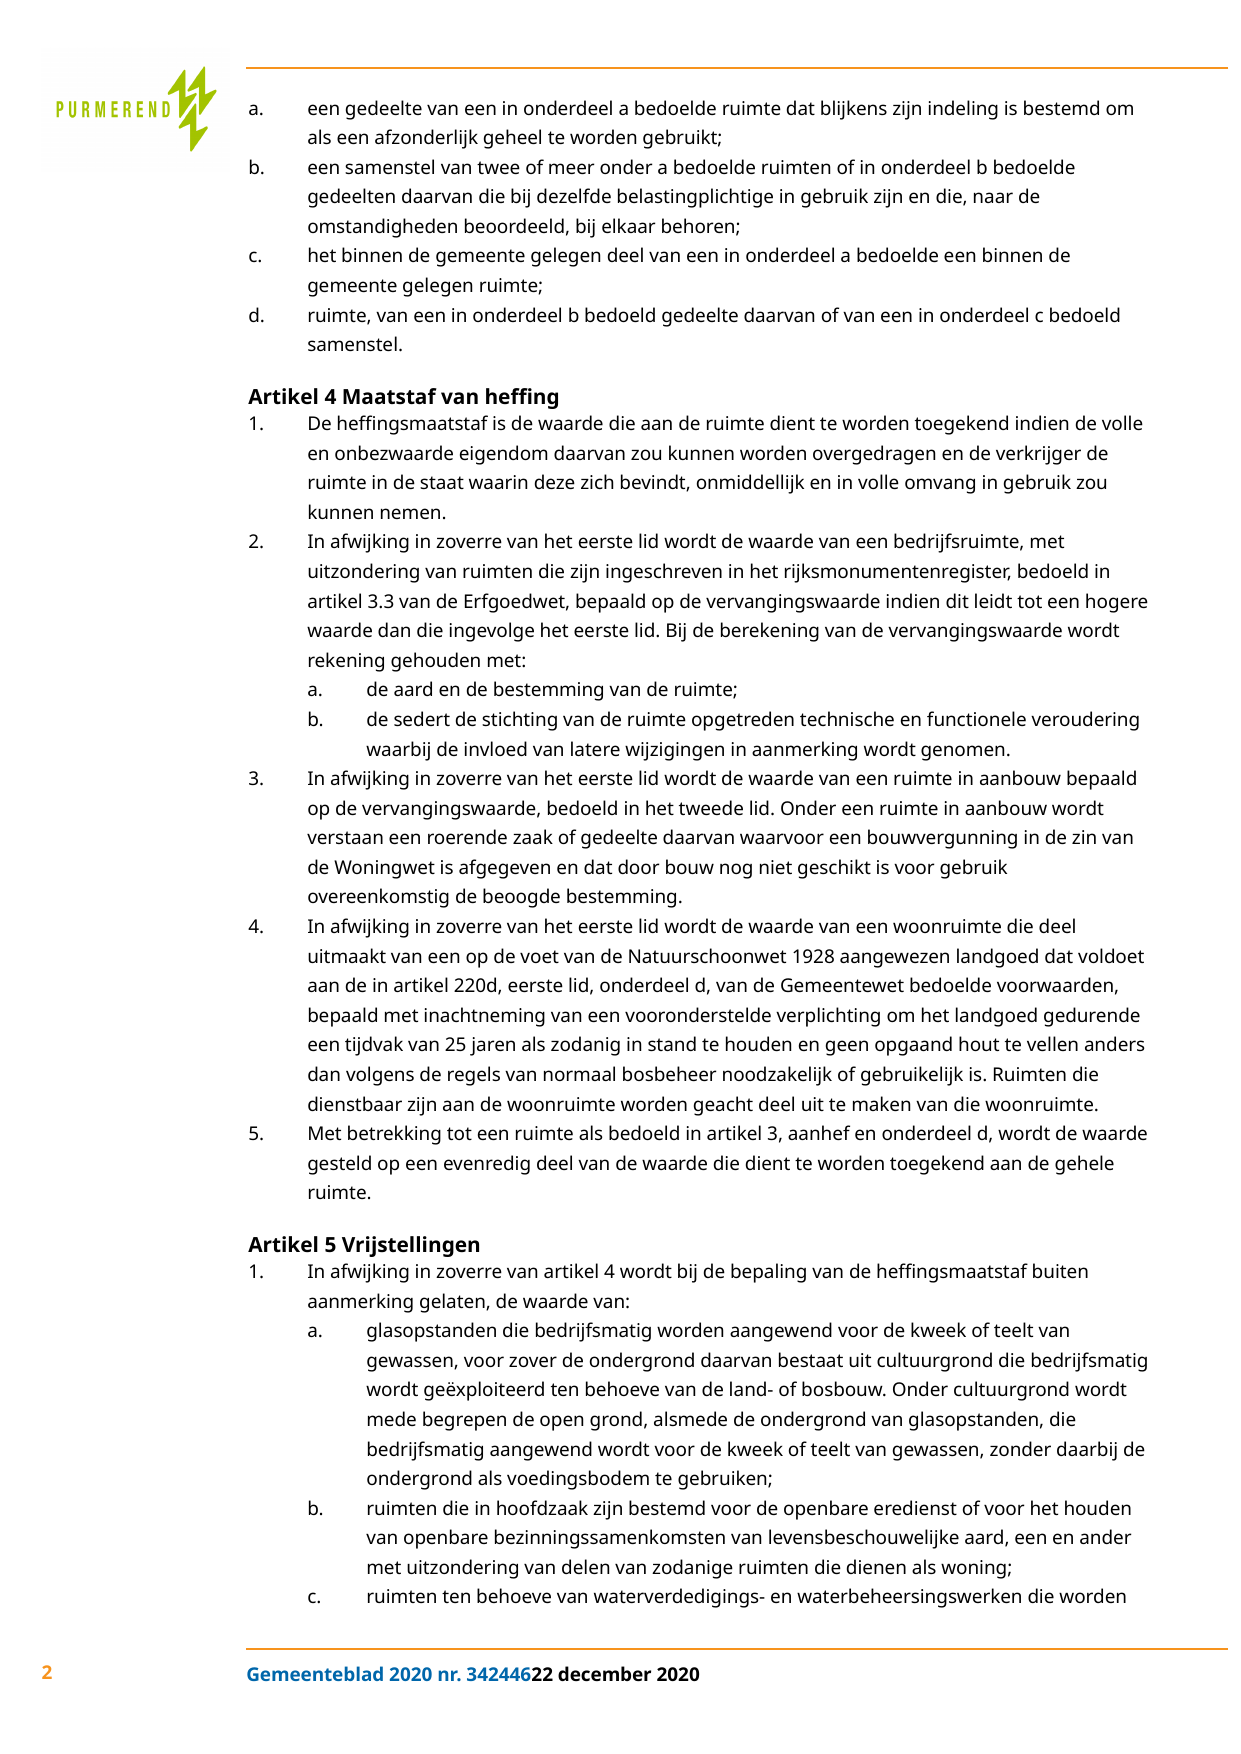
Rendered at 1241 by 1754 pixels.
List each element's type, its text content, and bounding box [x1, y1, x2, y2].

list ruimten die in hoofdzaak zijn bestemd voor de openbare eredienst of voor het houden van openbare bezinningssamenkomsten van levensbeschouwelijke aard, een en ander met uitzondering van delen van zodanige ruimten die dienen als woning; [307, 1495, 1152, 1580]
list een gedeelte van een in onderdeel a bedoelde ruimte dat blijkens zijn indeling is bestemd om als een afzonderlijk geheel te worden gebruikt; [248, 95, 1152, 150]
text Artikel 5 Vrijstellingen [248, 1230, 1152, 1258]
list In afwijking in zoverre van het eerste lid wordt de waarde van een bedrijfsruimte, met uitzondering van ruimten die zijn ingeschreven in het rijksmonumentenregister, bedoeld in artikel 3.3 van de Erfgoedwet, bepaald op de vervangingswaarde indien dit leidt tot een hogere waarde dan die ingevolge het eerste lid. Bij de berekening van de vervangingswaarde wordt rekening gehouden met: [248, 529, 1152, 673]
list In afwijking in zoverre van het eerste lid wordt de waarde van een woonruimte die deel uitmaakt van een op de voet van de Natuurschoonwet 1928 aangewezen landgoed dat voldoet aan de in artikel 220d, eerste lid, onderdeel d, van de Gemeentewet bedoelde voorwaarden, bepaald met inachtneming van een vooronderstelde verplichting om het landgoed gedurende een tijdvak van 25 jaren als zodanig in stand te houden en geen opgaand hout te vellen anders dan volgens de regels van normaal bosbeheer noodzakelijk of gebruikelijk is. Ruimten die dienstbaar zijn aan de woonruimte worden geacht deel uit te maken van die woonruimte. [248, 913, 1152, 1116]
list ruimten ten behoeve van waterverdedigings- en waterbeheersingswerken die worden [307, 1584, 1152, 1609]
list een samenstel van twee of meer onder a bedoelde ruimten of in onderdeel b bedoelde gedeelten daarvan die bij dezelfde belastingplichtige in gebruik zijn en die, naar de omstandigheden beoordeeld, bij elkaar behoren; [248, 154, 1152, 239]
list Met betrekking tot een ruimte als bedoeld in artikel 3, aanhef en onderdeel d, wordt de waarde gesteld op een evenredig deel van de waarde die dient te worden toegekend aan de gehele ruimte. [248, 1120, 1152, 1205]
list de sedert de stichting van de ruimte opgetreden technische en functionele veroudering waarbij de invloed van latere wijzigingen in aanmerking wordt genomen. [307, 706, 1152, 761]
list het binnen de gemeente gelegen deel van een in onderdeel a bedoelde een binnen de gemeente gelegen ruimte; [248, 243, 1152, 298]
list De heffingsmaatstaf is de waarde die aan de ruimte dient te worden toegekend indien de volle en onbezwaarde eigendom daarvan zou kunnen worden overgedragen en de verkrijger de ruimte in de staat waarin deze zich bevindt, onmiddellijk en in volle omvang in gebruik zou kunnen nemen. [248, 410, 1152, 525]
list glasopstanden die bedrijfsmatig worden aangewend voor de kweek of teelt van gewassen, voor zover de ondergrond daarvan bestaat uit cultuurgrond die bedrijfsmatig wordt geëxploiteerd ten behoeve van de land- of bosbouw. Onder cultuurgrond wordt mede begrepen de open grond, alsmede de ondergrond van glasopstanden, die bedrijfsmatig aangewend wordt voor de kweek of teelt van gewassen, zonder daarbij de ondergrond als voedingsbodem te gebruiken; [307, 1317, 1152, 1491]
list In afwijking in zoverre van artikel 4 wordt bij de bepaling van de heffingsmaatstaf buiten aanmerking gelaten, de waarde van: [248, 1258, 1152, 1314]
list de aard en de bestemming van de ruimte; [307, 677, 1152, 702]
text Artikel 4 Maatstaf van heffing [248, 382, 1152, 410]
list In afwijking in zoverre van het eerste lid wordt de waarde van een ruimte in aanbouw bepaald op de vervangingswaarde, bedoeld in het tweede lid. Onder een ruimte in aanbouw wordt verstaan een roerende zaak of gedeelte daarvan waarvoor een bouwvergunning in de zin van de Woningwet is afgegeven en dat door bouw nog niet geschikt is voor gebruik overeenkomstig de beoogde bestemming. [248, 765, 1152, 909]
list ruimte, van een in onderdeel b bedoeld gedeelte daarvan of van een in onderdeel c bedoeld samenstel. [248, 302, 1152, 357]
picture [41, 47, 231, 172]
